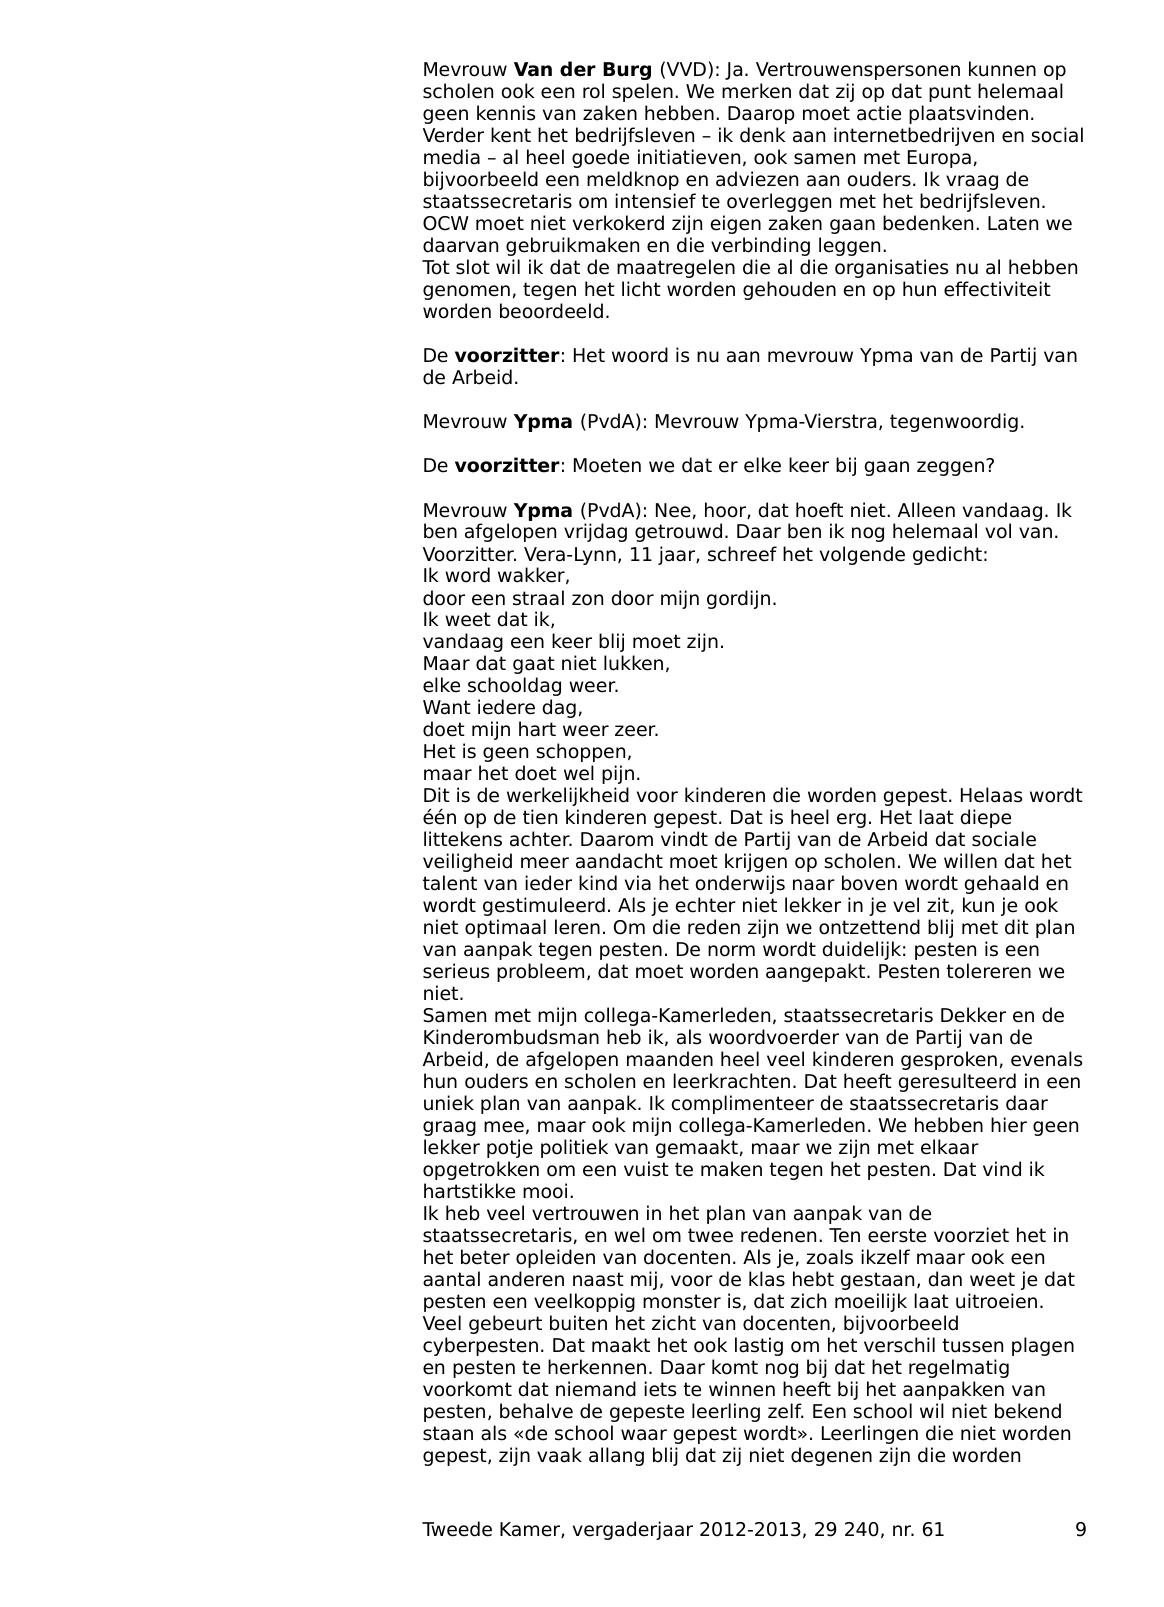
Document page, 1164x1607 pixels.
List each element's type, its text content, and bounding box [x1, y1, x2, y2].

text Ik word wakker, [422, 565, 1087, 587]
text maar het doet wel pijn. [422, 763, 1087, 785]
text Samen met mijn collega-Kamerleden, staatssecretaris Dekker en de Kinderombudsman heb ik, als woordvoerder van de Partij van de Arbeid, de afgelopen maanden heel veel kinderen gesproken, evenals hun ouders en scholen en leerkrachten. Dat heeft geresulteerd in een uniek plan van aanpak. Ik complimenteer de staatssecretaris daar graag mee, maar ook mijn collega-Kamerleden. We hebben hier geen lekker potje politiek van gemaakt, maar we zijn met elkaar opgetrokken om een vuist te maken tegen het pesten. Dat vind ik hartstikke mooi. [422, 1005, 1087, 1203]
text door een straal zon door mijn gordijn. [422, 587, 1087, 609]
text Ik heb veel vertrouwen in het plan van aanpak van de staatssecretaris, en wel om twee redenen. Ten eerste voorziet het in het beter opleiden van docenten. Als je, zoals ikzelf maar ook een aantal anderen naast mij, voor de klas hebt gestaan, dan weet je dat pesten een veelkoppig monster is, dat zich moeilijk laat uitroeien. Veel gebeurt buiten het zicht van docenten, bijvoorbeeld cyberpesten. Dat maakt het ook lastig om het verschil tussen plagen en pesten te herkennen. Daar komt nog bij dat het regelmatig voorkomt dat niemand iets te winnen heeft bij het aanpakken van pesten, behalve de gepeste leerling zelf. Een school wil niet bekend staan als «de school waar gepest wordt». Leerlingen die niet worden gepest, zijn vaak allang blij dat zij niet degenen zijn die worden [422, 1203, 1087, 1467]
text Voorzitter. Vera-Lynn, 11 jaar, schreef het volgende gedicht: [422, 543, 1087, 565]
text Maar dat gaat niet lukken, [422, 653, 1087, 675]
text Mevrouw Van der Burg (VVD): Ja. Vertrouwenspersonen kunnen op scholen ook een rol spelen. We merken dat zij op dat punt helemaal geen kennis van zaken hebben. Daarop moet actie plaatsvinden. Verder kent het bedrijfsleven – ik denk aan internetbedrijven en social media – al heel goede initiatieven, ook samen met Europa, bijvoorbeeld een meldknop en adviezen aan ouders. Ik vraag de staatssecretaris om intensief te overleggen met het bedrijfsleven. OCW moet niet verkokerd zijn eigen zaken gaan bedenken. Laten we daarvan gebruikmaken en die verbinding leggen. [422, 59, 1087, 257]
text elke schooldag weer. [422, 675, 1087, 697]
text Ik weet dat ik, [422, 609, 1087, 631]
text De voorzitter: Het woord is nu aan mevrouw Ypma van de Partij van de Arbeid. [422, 345, 1087, 389]
text Tot slot wil ik dat de maatregelen die al die organisaties nu al hebben genomen, tegen het licht worden gehouden en op hun effectiviteit worden beoordeeld. [422, 257, 1087, 323]
text vandaag een keer blij moet zijn. [422, 631, 1087, 653]
text Mevrouw Ypma (PvdA): Mevrouw Ypma-Vierstra, tegenwoordig. [422, 411, 1087, 433]
text Mevrouw Ypma (PvdA): Nee, hoor, dat hoeft niet. Alleen vandaag. Ik ben afgelopen vrijdag getrouwd. Daar ben ik nog helemaal vol van. [422, 499, 1087, 543]
text doet mijn hart weer zeer. [422, 719, 1087, 741]
text Het is geen schoppen, [422, 741, 1087, 763]
text De voorzitter: Moeten we dat er elke keer bij gaan zeggen? [422, 455, 1087, 477]
text Dit is de werkelijkheid voor kinderen die worden gepest. Helaas wordt één op de tien kinderen gepest. Dat is heel erg. Het laat diepe littekens achter. Daarom vindt de Partij van de Arbeid dat sociale veiligheid meer aandacht moet krijgen op scholen. We willen dat het talent van ieder kind via het onderwijs naar boven wordt gehaald en wordt gestimuleerd. Als je echter niet lekker in je vel zit, kun je ook niet optimaal leren. Om die reden zijn we ontzettend blij met dit plan van aanpak tegen pesten. De norm wordt duidelijk: pesten is een serieus probleem, dat moet worden aangepakt. Pesten tolereren we niet. [422, 785, 1087, 1005]
text Want iedere dag, [422, 697, 1087, 719]
